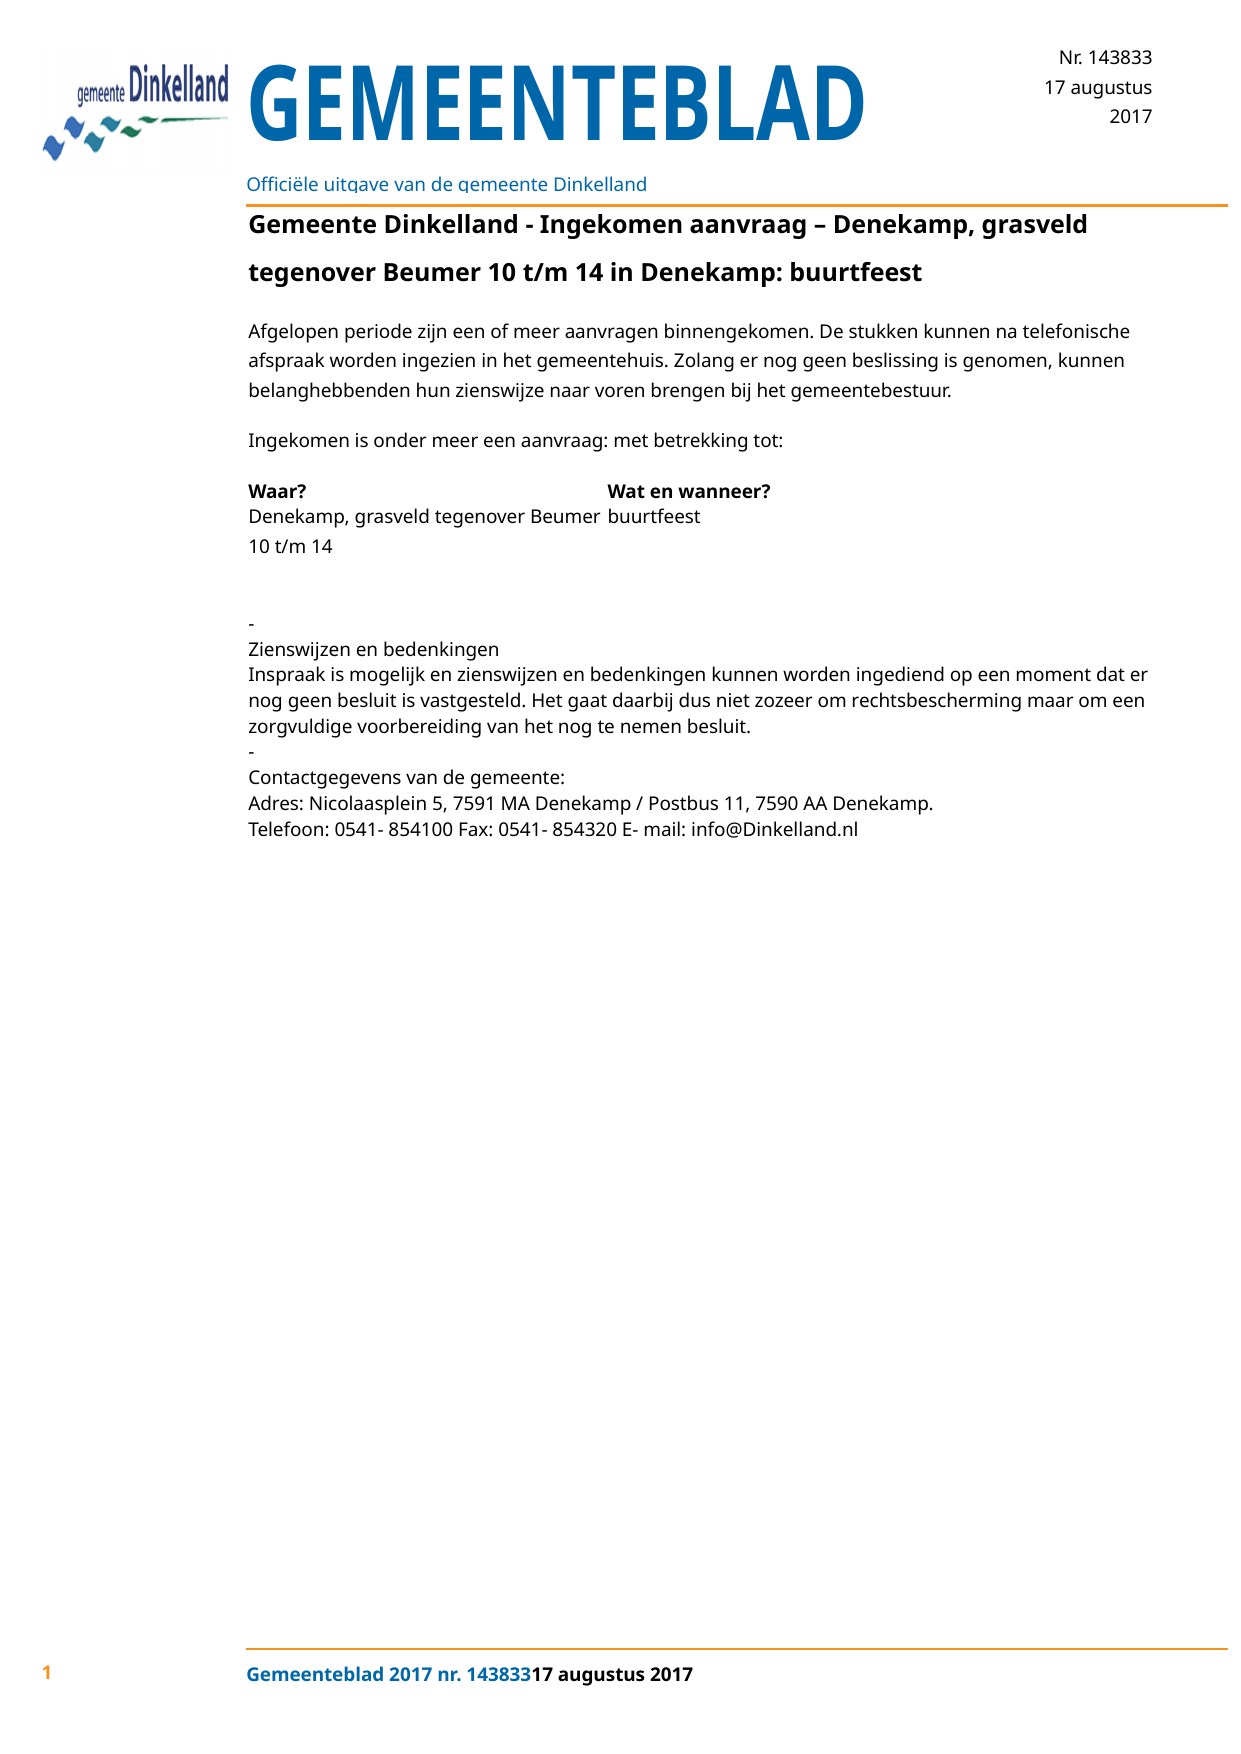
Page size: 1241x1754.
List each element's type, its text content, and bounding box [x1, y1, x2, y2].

text Adres: Nicolaasplein 5, 7591 MA Denekamp / Postbus 11, 7590 AA Denekamp. [248, 790, 1152, 816]
text Telefoon: 0541- 854100 Fax: 0541- 854320 E- mail: info@Dinkelland.nl [248, 816, 1152, 842]
text Contactgegevens van de gemeente: [248, 764, 1152, 790]
table_cell Denekamp, grasveld tegenover Beumer 10 t/m 14 [248, 504, 607, 559]
picture [41, 47, 231, 172]
text - [248, 739, 1152, 764]
table_header Waar? [248, 478, 607, 504]
text Gemeente Dinkelland - Ingekomen aanvraag – Denekamp, grasveld tegenover Beumer 10 t/m 14 in Denekamp: buurtfeest [248, 207, 1152, 288]
text Ingekomen is onder meer een aanvraag: met betrekking tot: [248, 427, 1152, 453]
table_cell buurtfeest [608, 504, 1152, 559]
text - [248, 610, 1152, 636]
text Afgelopen periode zijn een of meer aanvragen binnengekomen. De stukken kunnen na telefonische afspraak worden ingezien in het gemeentehuis. Zolang er nog geen beslissing is genomen, kunnen belanghebbenden hun zienswijze naar voren brengen bij het gemeentebestuur. [248, 318, 1152, 403]
text Zienswijzen en bedenkingen [248, 636, 1152, 662]
table_header Wat en wanneer? [608, 478, 1152, 504]
text Inspraak is mogelijk en zienswijzen en bedenkingen kunnen worden ingediend op een moment dat er nog geen besluit is vastgesteld. Het gaat daarbij dus niet zozeer om rechtsbescherming maar om een zorgvuldige voorbereiding van het nog te nemen besluit. [248, 662, 1152, 739]
